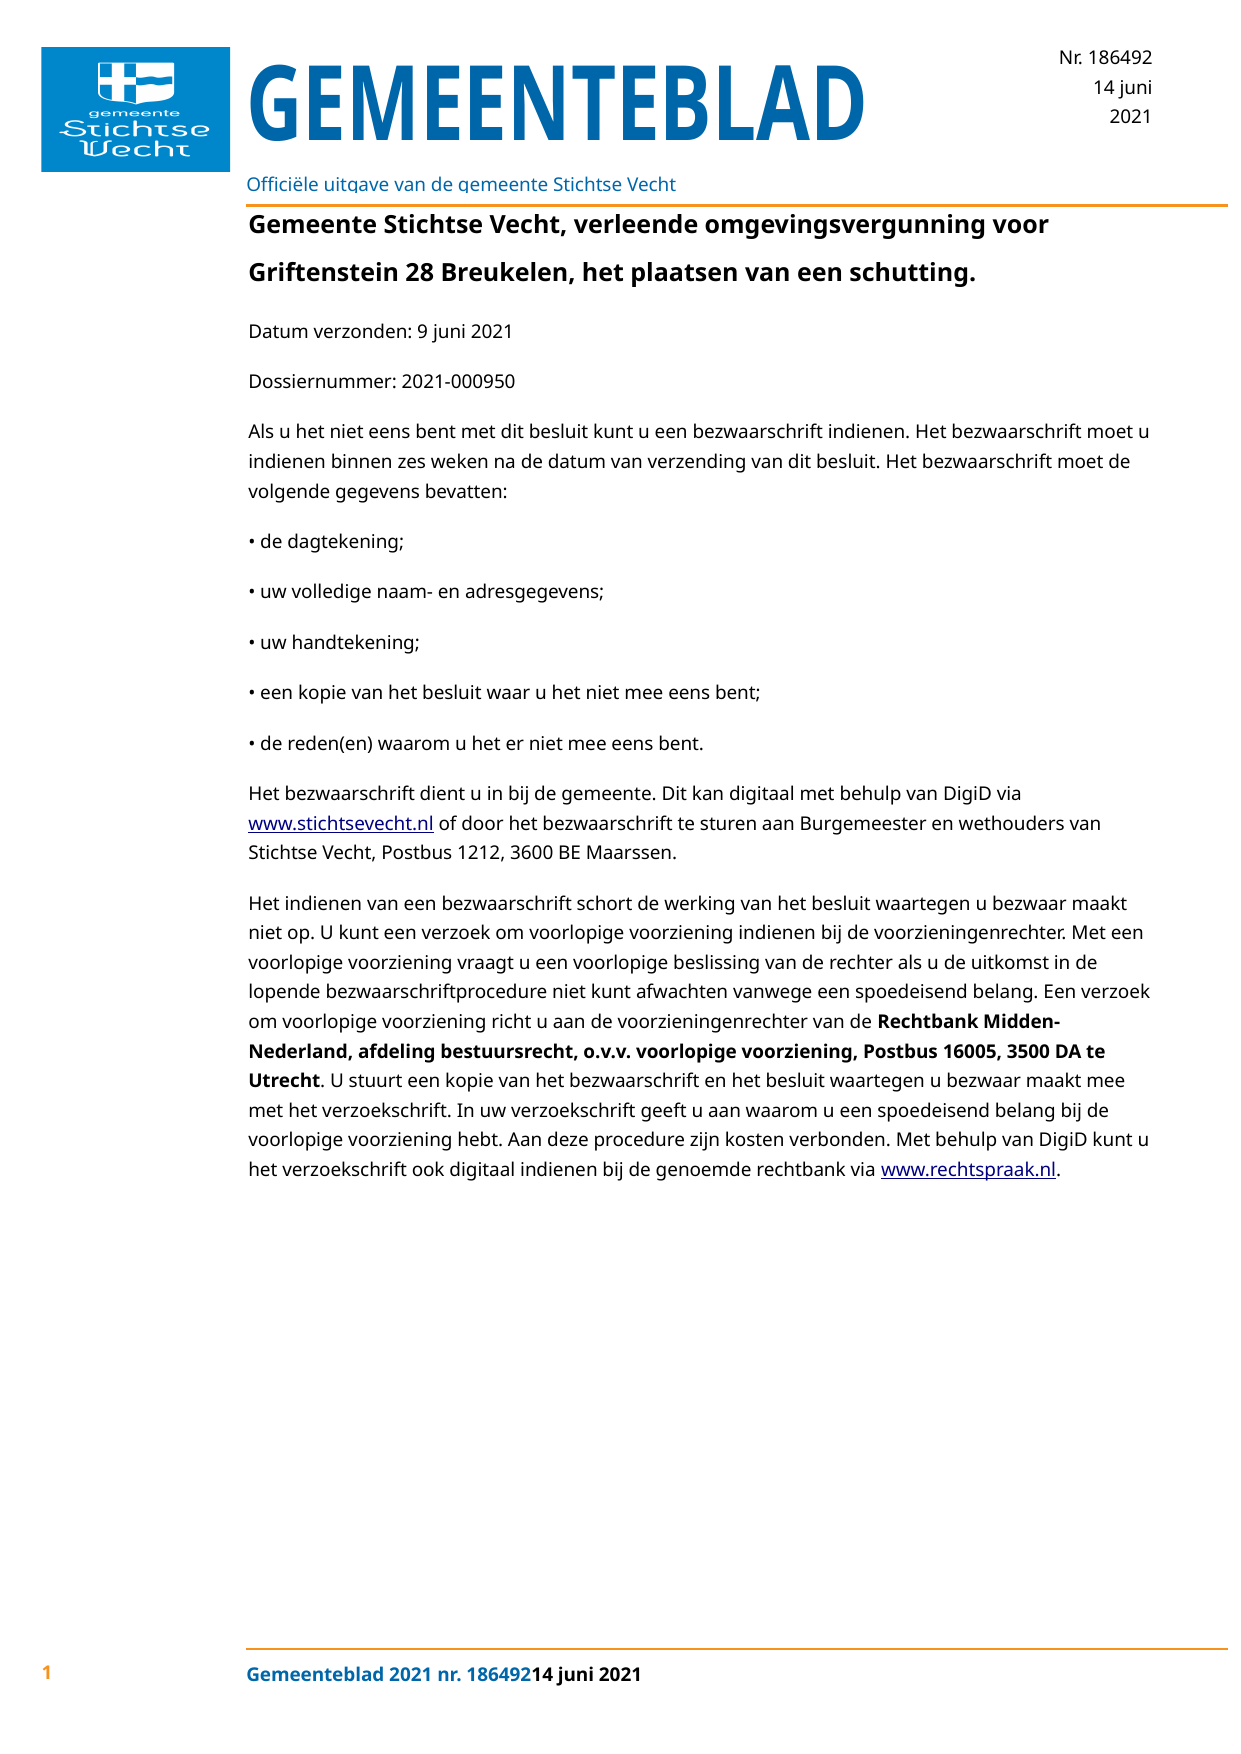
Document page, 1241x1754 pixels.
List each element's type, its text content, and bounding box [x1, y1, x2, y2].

text • uw handtekening; [248, 629, 1152, 655]
text • de reden(en) waarom u het er niet mee eens bent. [248, 730, 1152, 756]
text Gemeente Stichtse Vecht, verleende omgevingsvergunning voor Griftenstein 28 Breukelen, het plaatsen van een schutting. [248, 207, 1152, 288]
picture [99, 63, 135, 101]
text Datum verzonden: 9 juni 2021 [248, 318, 1152, 344]
text Als u het niet eens bent met dit besluit kunt u een bezwaarschrift indienen. Het bezwaarschrift moet u indienen binnen zes weken na de datum van verzending van dit besluit. Het bezwaarschrift moet de volgende gegevens bevatten: [248, 419, 1152, 504]
text • uw volledige naam- en adresgegevens; [248, 579, 1152, 604]
text Dossiernummer: 2021-000950 [248, 368, 1152, 394]
text Het bezwaarschrift dient u in bij de gemeente. Dit kan digitaal met behulp van DigiD via www.stichtsevecht.nl of door het bezwaarschrift te sturen aan Burgemeester en wethouders van Stichtse Vecht, Postbus 1212, 3600 BE Maarssen. [248, 780, 1152, 865]
text Het indienen van een bezwaarschrift schort de werking van het besluit waartegen u bezwaar maakt niet op. U kunt een verzoek om voorlopige voorziening indienen bij de voorzieningenrechter. Met een voorlopige voorziening vraagt u een voorlopige beslissing van de rechter als u de uitkomst in de lopende bezwaarschriftprocedure niet kunt afwachten vanwege een spoedeisend belang. Een verzoek om voorlopige voorziening richt u aan de voorzieningenrechter van de Rechtbank Midden-Nederland, afdeling bestuursrecht, o.v.v. voorlopige voorziening, Postbus 16005, 3500 DA te Utrecht. U stuurt een kopie van het bezwaarschrift en het besluit waartegen u bezwaar maakt mee met het verzoekschrift. In uw verzoekschrift geeft u aan waarom u een spoedeisend belang bij de voorlopige voorziening hebt. Aan deze procedure zijn kosten verbonden. Met behulp van DigiD kunt u het verzoekschrift ook digitaal indienen bij de genoemde rechtbank via www.rechtspraak.nl. [248, 890, 1152, 1182]
picture [137, 63, 174, 103]
text • een kopie van het besluit waar u het niet mee eens bent; [248, 679, 1152, 705]
text • de dagtekening; [248, 528, 1152, 554]
